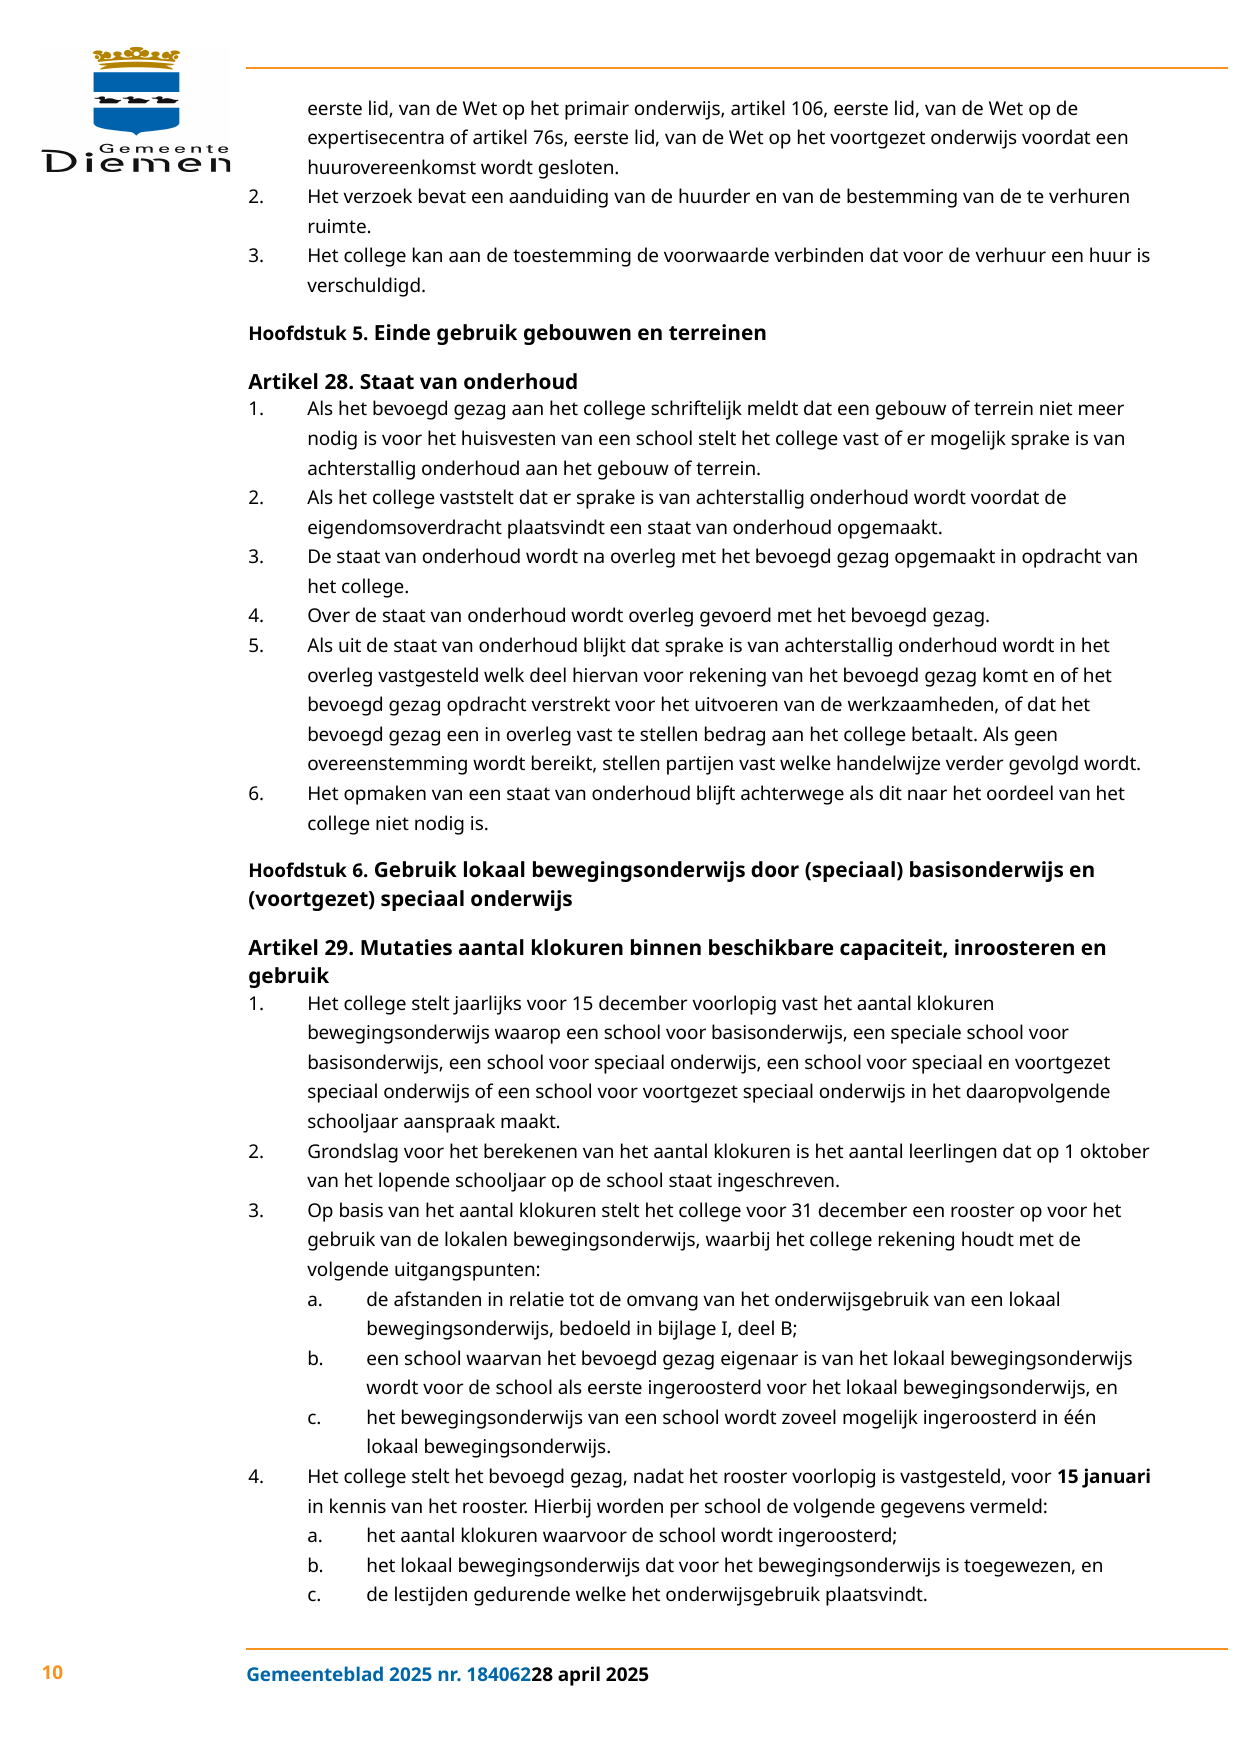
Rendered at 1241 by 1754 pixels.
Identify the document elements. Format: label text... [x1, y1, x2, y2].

text Artikel 29. Mutaties aantal klokuren binnen beschikbare capaciteit, inroosteren en gebruik [248, 933, 1152, 990]
list Het college kan aan de toestemming de voorwaarde verbinden dat voor de verhuur een huur is verschuldigd. [248, 243, 1152, 298]
list de afstanden in relatie tot de omvang van het onderwijsgebruik van een lokaal bewegingsonderwijs, bedoeld in bijlage I, deel B; [307, 1286, 1152, 1341]
text Artikel 28. Staat van onderhoud [248, 367, 1152, 396]
list het bewegingsonderwijs van een school wordt zoveel mogelijk ingeroosterd in één lokaal bewegingsonderwijs. [307, 1404, 1152, 1459]
list Het opmaken van een staat van onderhoud blijft achterwege als dit naar het oordeel van het college niet nodig is. [248, 780, 1152, 836]
list Over de staat van onderhoud wordt overleg gevoerd met het bevoegd gezag. [248, 603, 1152, 628]
text Hoofdstuk 5. Einde gebruik gebouwen en terreinen [248, 318, 1152, 346]
list Als het college vaststelt dat er sprake is van achterstallig onderhoud wordt voordat de eigendomsoverdracht plaatsvindt een staat van onderhoud opgemaakt. [248, 484, 1152, 540]
text Hoofdstuk 6. Gebruik lokaal bewegingsonderwijs door (speciaal) basisonderwijs en (voortgezet) speciaal onderwijs [248, 855, 1152, 912]
list een school waarvan het bevoegd gezag eigenaar is van het lokaal bewegingsonderwijs wordt voor de school als eerste ingeroosterd voor het lokaal bewegingsonderwijs, en [307, 1345, 1152, 1400]
list Het college stelt het bevoegd gezag, nadat het rooster voorlopig is vastgesteld, voor 15 januari in kennis van het rooster. Hierbij worden per school de volgende gegevens vermeld: [248, 1463, 1152, 1519]
list de lestijden gedurende welke het onderwijsgebruik plaatsvindt. [307, 1582, 1152, 1607]
list Grondslag voor het berekenen van het aantal klokuren is het aantal leerlingen dat op 1 oktober van het lopende schooljaar op de school staat ingeschreven. [248, 1138, 1152, 1193]
list Het college stelt jaarlijks voor 15 december voorlopig vast het aantal klokuren bewegingsonderwijs waarop een school voor basisonderwijs, een speciale school voor basisonderwijs, een school voor speciaal onderwijs, een school voor speciaal en voortgezet speciaal onderwijs of een school voor voortgezet speciaal onderwijs in het daaropvolgende schooljaar aanspraak maakt. [248, 990, 1152, 1134]
list het lokaal bewegingsonderwijs dat voor het bewegingsonderwijs is toegewezen, en [307, 1552, 1152, 1578]
list Als het bevoegd gezag aan het college schriftelijk meldt dat een gebouw of terrein niet meer nodig is voor het huisvesten van een school stelt het college vast of er mogelijk sprake is van achterstallig onderhoud aan het gebouw of terrein. [248, 396, 1152, 481]
list De staat van onderhoud wordt na overleg met het bevoegd gezag opgemaakt in opdracht van het college. [248, 543, 1152, 599]
list Als uit de staat van onderhoud blijkt dat sprake is van achterstallig onderhoud wordt in het overleg vastgesteld welk deel hiervan voor rekening van het bevoegd gezag komt en of het bevoegd gezag opdracht verstrekt voor het uitvoeren van de werkzaamheden, of dat het bevoegd gezag een in overleg vast te stellen bedrag aan het college betaalt. Als geen overeenstemming wordt bereikt, stellen partijen vast welke handelwijze verder gevolgd wordt. [248, 632, 1152, 776]
list Het verzoek bevat een aanduiding van de huurder en van de bestemming van de te verhuren ruimte. [248, 183, 1152, 239]
list het aantal klokuren waarvoor de school wordt ingeroosterd; [307, 1522, 1152, 1548]
picture [41, 47, 231, 172]
list eerste lid, van de Wet op het primair onderwijs, artikel 106, eerste lid, van de Wet op de expertisecentra of artikel 76s, eerste lid, van de Wet op het voortgezet onderwijs voordat een huurovereenkomst wordt gesloten. [248, 95, 1152, 180]
list Op basis van het aantal klokuren stelt het college voor 31 december een rooster op voor het gebruik van de lokalen bewegingsonderwijs, waarbij het college rekening houdt met de volgende uitgangspunten: [248, 1197, 1152, 1282]
